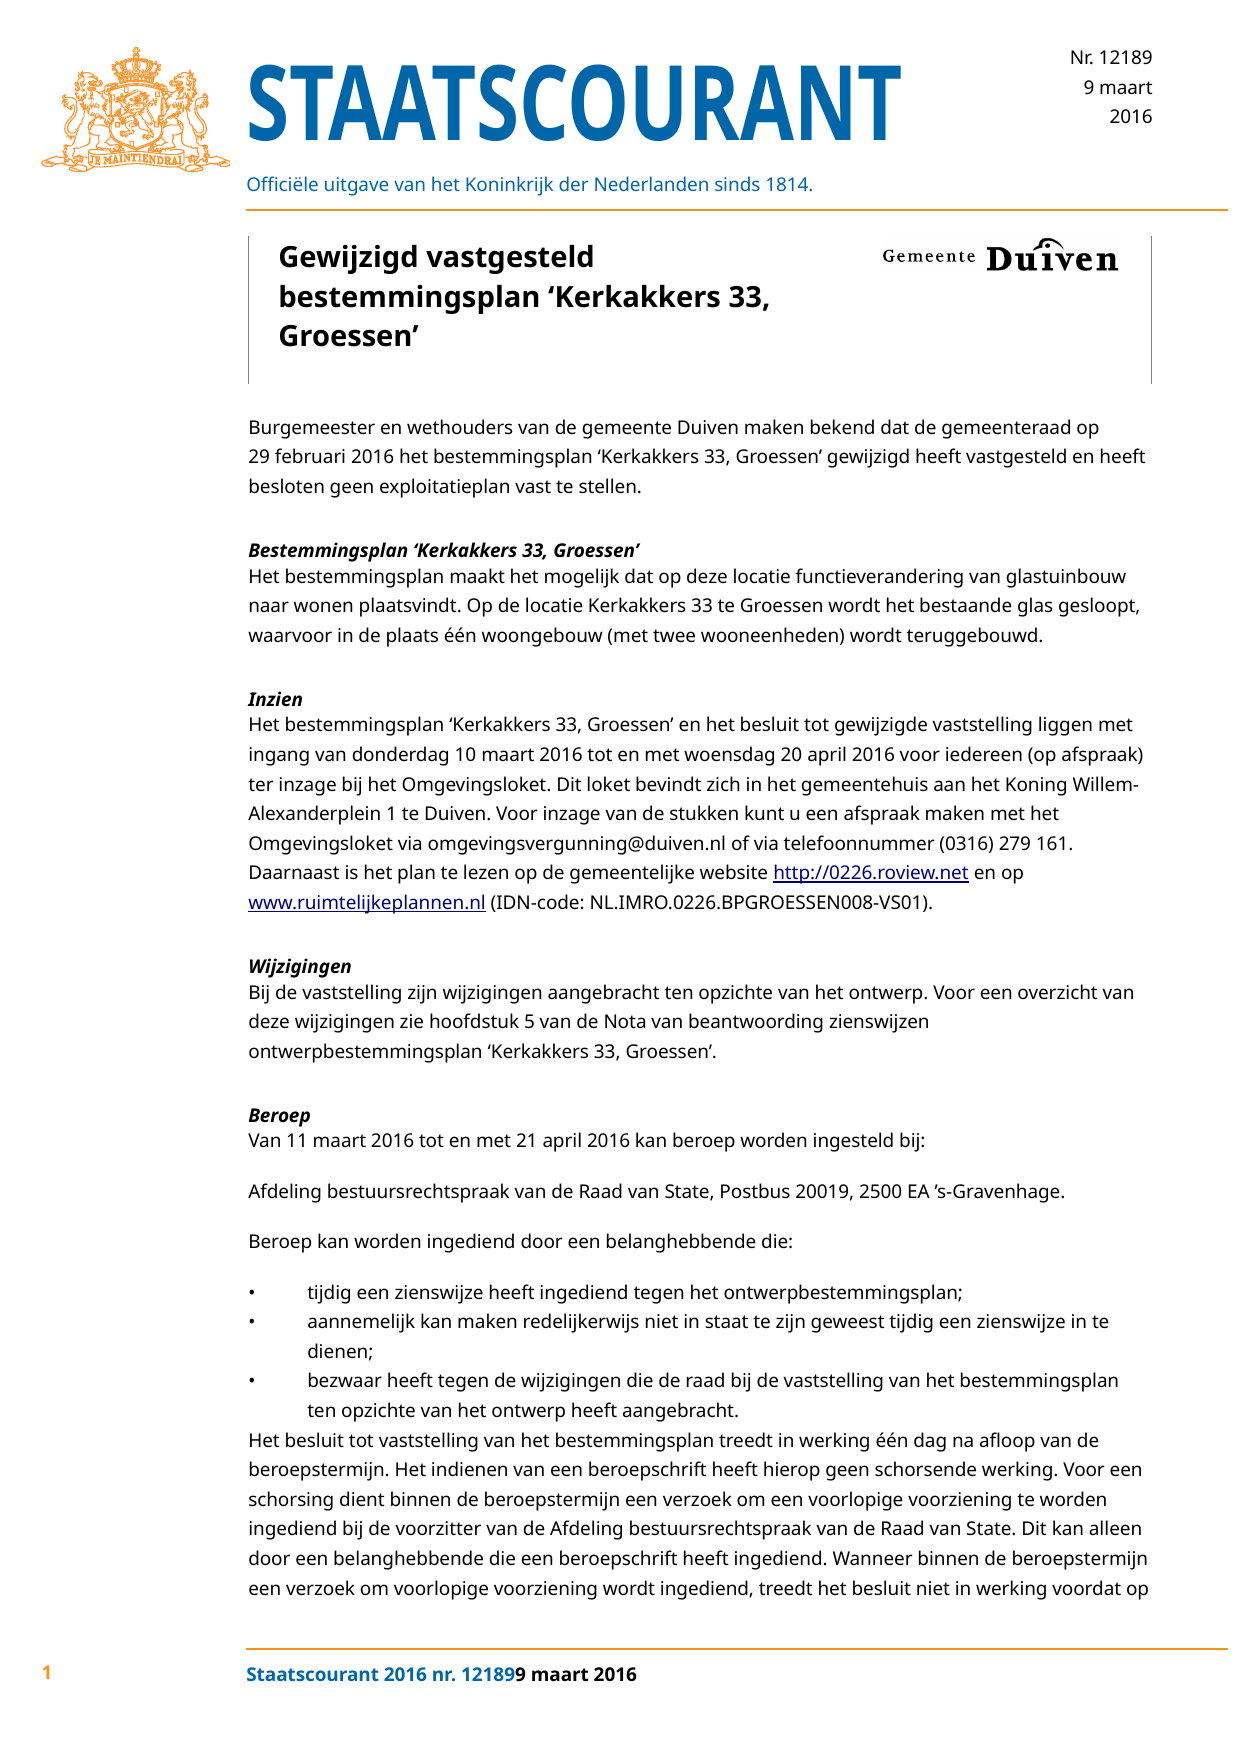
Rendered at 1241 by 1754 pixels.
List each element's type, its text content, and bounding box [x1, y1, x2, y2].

picture [41, 47, 231, 172]
text Beroep kan worden ingediend door een belanghebbende die: [248, 1228, 1152, 1254]
table_header Gewijzigd vastgesteld bestemmingsplan ‘Kerkakkers 33, Groessen’ [249, 236, 850, 384]
text Van 11 maart 2016 tot en met 21 april 2016 kan beroep worden ingesteld bij: [248, 1128, 1152, 1153]
list bezwaar heeft tegen de wijzigingen die de raad bij de vaststelling van het bestemmingsplan ten opzichte van het ontwerp heeft aangebracht. [248, 1368, 1152, 1423]
text Bij de vaststelling zijn wijzigingen aangebracht ten opzichte van het ontwerp. Voor een overzicht van deze wijzigingen zie hoofdstuk 5 van de Nota van beantwoording zienswijzen ontwerpbestemmingsplan ‘Kerkakkers 33, Groessen’. [248, 979, 1152, 1064]
text Wijzigingen [248, 953, 1152, 979]
text Het bestemmingsplan maakt het mogelijk dat op deze locatie functieverandering van glastuinbouw naar wonen plaatsvindt. Op de locatie Kerkakkers 33 te Groessen wordt het bestaande glas gesloopt, waarvoor in de plaats één woongebouw (met twee wooneenheden) wordt teruggebouwd. [248, 563, 1152, 648]
text Inzien [248, 686, 1152, 712]
list tijdig een zienswijze heeft ingediend tegen het ontwerpbestemmingsplan; [248, 1279, 1152, 1305]
text Bestemmingsplan ‘Kerkakkers 33, Groessen’ [248, 537, 1152, 563]
table_header [850, 236, 1151, 384]
text Het bestemmingsplan ‘Kerkakkers 33, Groessen’ en het besluit tot gewijzigde vaststelling liggen met ingang van donderdag 10 maart 2016 tot en met woensdag 20 april 2016 voor iedereen (op afspraak) ter inzage bij het Omgevingsloket. Dit loket bevindt zich in het gemeentehuis aan het Koning Willem-Alexanderplein 1 te Duiven. Voor inzage van de stukken kunt u een afspraak maken met het Omgevingsloket via omgevingsvergunning@duiven.nl of via telefoonnummer (0316) 279 161. Daarnaast is het plan te lezen op de gemeentelijke website http://0226.roview.net en op www.ruimtelijkeplannen.nl (IDN-code: NL.IMRO.0226.BPGROESSEN008-VS01). [248, 712, 1152, 915]
picture [882, 236, 1119, 271]
list aannemelijk kan maken redelijkerwijs niet in staat te zijn geweest tijdig een zienswijze in te dienen; [248, 1308, 1152, 1364]
text Burgemeester en wethouders van de gemeente Duiven maken bekend dat de gemeenteraad op 29 februari 2016 het bestemmingsplan ‘Kerkakkers 33, Groessen’ gewijzigd heeft vastgesteld en heeft besloten geen exploitatieplan vast te stellen. [248, 414, 1152, 499]
text Beroep [248, 1102, 1152, 1128]
text Het besluit tot vaststelling van het bestemmingsplan treedt in werking één dag na afloop van de beroepstermijn. Het indienen van een beroepschrift heeft hierop geen schorsende werking. Voor een schorsing dient binnen de beroepstermijn een verzoek om een voorlopige voorziening te worden ingediend bij de voorzitter van de Afdeling bestuursrechtspraak van de Raad van State. Dit kan alleen door een belanghebbende die een beroepschrift heeft ingediend. Wanneer binnen de beroepstermijn een verzoek om voorlopige voorziening wordt ingediend, treedt het besluit niet in werking voordat op [248, 1427, 1152, 1601]
text Afdeling bestuursrechtspraak van de Raad van State, Postbus 20019, 2500 EA ’s-Gravenhage. [248, 1178, 1152, 1204]
